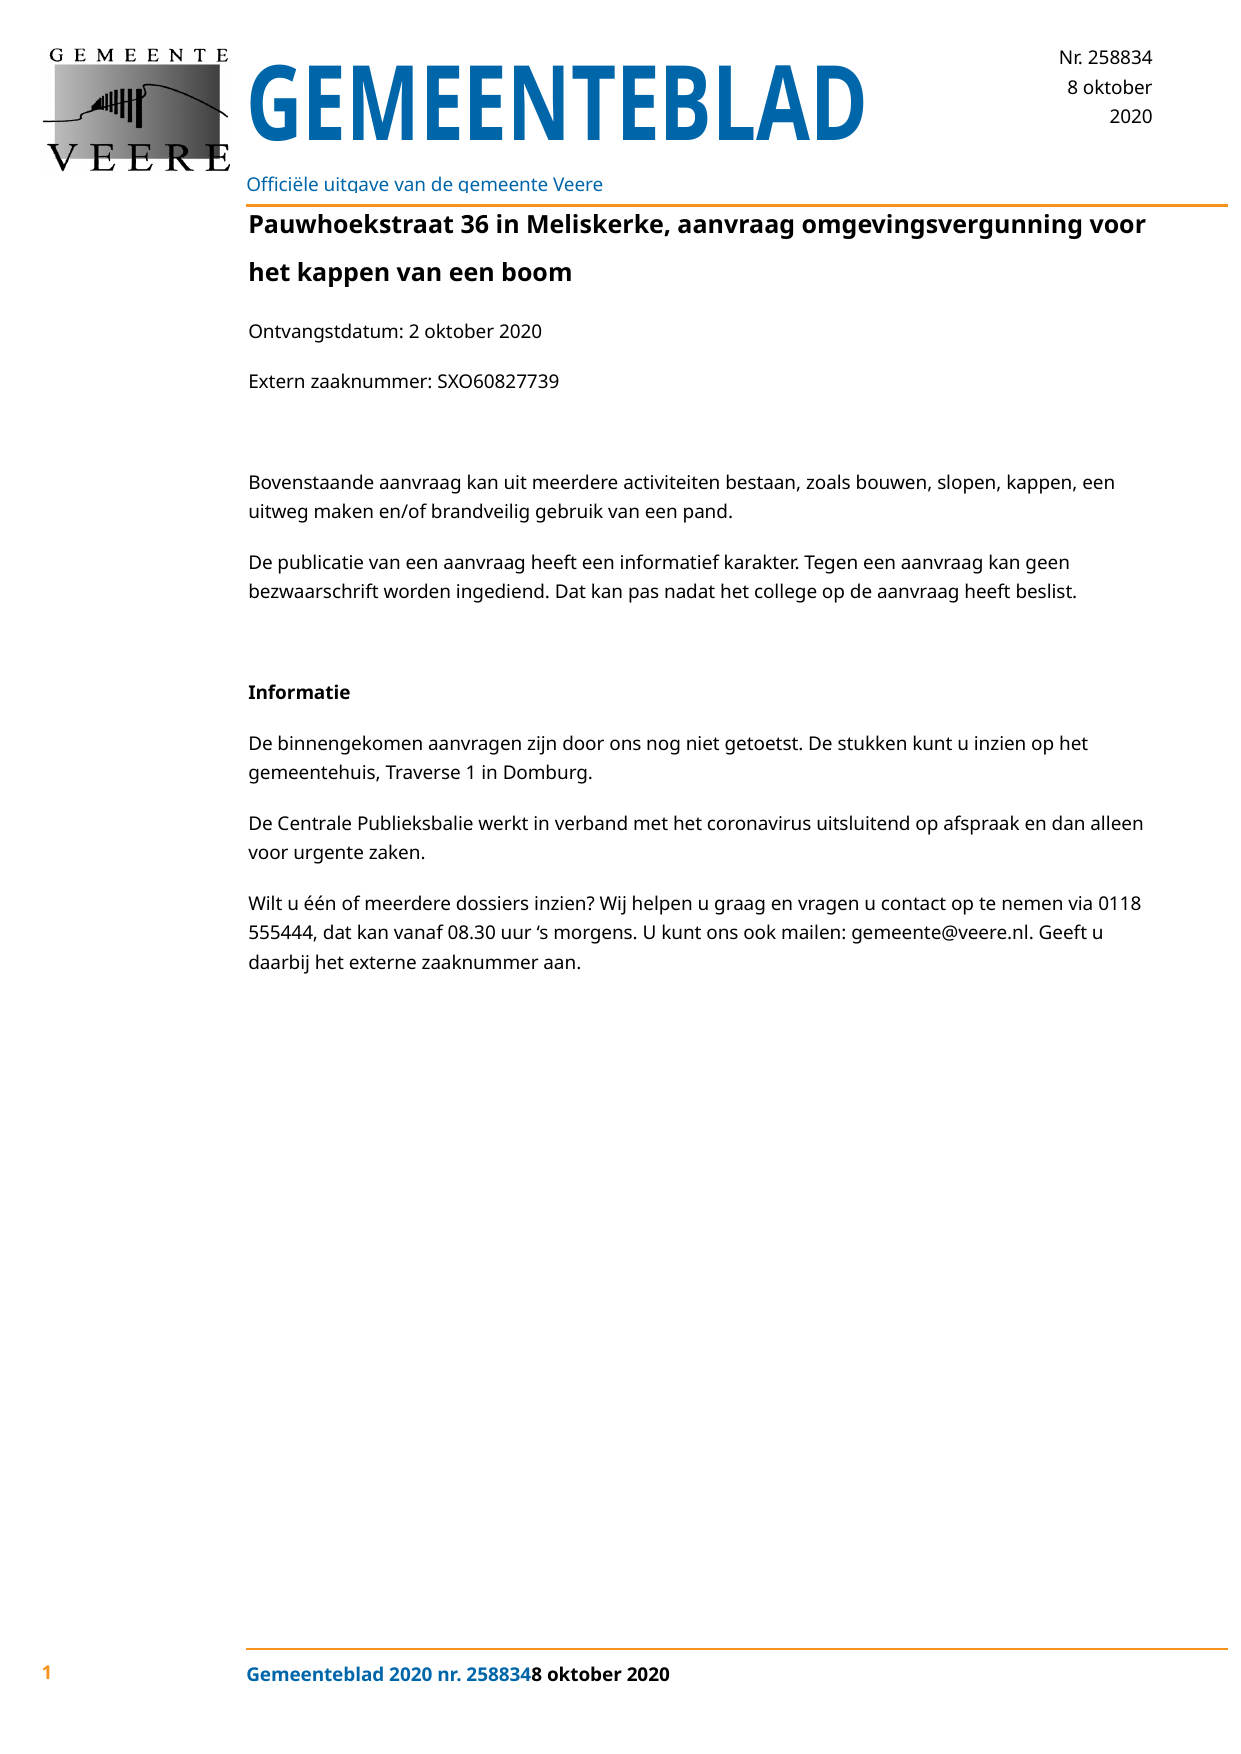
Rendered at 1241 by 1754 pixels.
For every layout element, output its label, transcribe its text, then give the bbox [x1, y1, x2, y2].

text Ontvangstdatum: 2 oktober 2020 [248, 318, 1152, 344]
text De Centrale Publieksbalie werkt in verband met het coronavirus uitsluitend op afspraak en dan alleen voor urgente zaken. [248, 810, 1152, 865]
text Bovenstaande aanvraag kan uit meerdere activiteiten bestaan, zoals bouwen, slopen, kappen, een uitweg maken en/of brandveilig gebruik van een pand. [248, 469, 1152, 524]
text Extern zaaknummer: SXO60827739 [248, 368, 1152, 394]
text Wilt u één of meerdere dossiers inzien? Wij helpen u graag en vragen u contact op te nemen via 0118 555444, dat kan vanaf 08.30 uur ‘s morgens. U kunt ons ook mailen: gemeente@veere.nl. Geeft u daarbij het externe zaaknummer aan. [248, 890, 1152, 975]
text Pauwhoekstraat 36 in Meliskerke, aanvraag omgevingsvergunning voor het kappen van een boom [248, 207, 1152, 288]
text De publicatie van een aanvraag heeft een informatief karakter. Tegen een aanvraag kan geen bezwaarschrift worden ingediend. Dat kan pas nadat het college op de aanvraag heeft beslist. [248, 549, 1152, 604]
text Informatie [248, 679, 1152, 705]
text De binnengekomen aanvragen zijn door ons nog niet getoetst. De stukken kunt u inzien op het gemeentehuis, Traverse 1 in Domburg. [248, 730, 1152, 785]
picture [41, 47, 231, 172]
